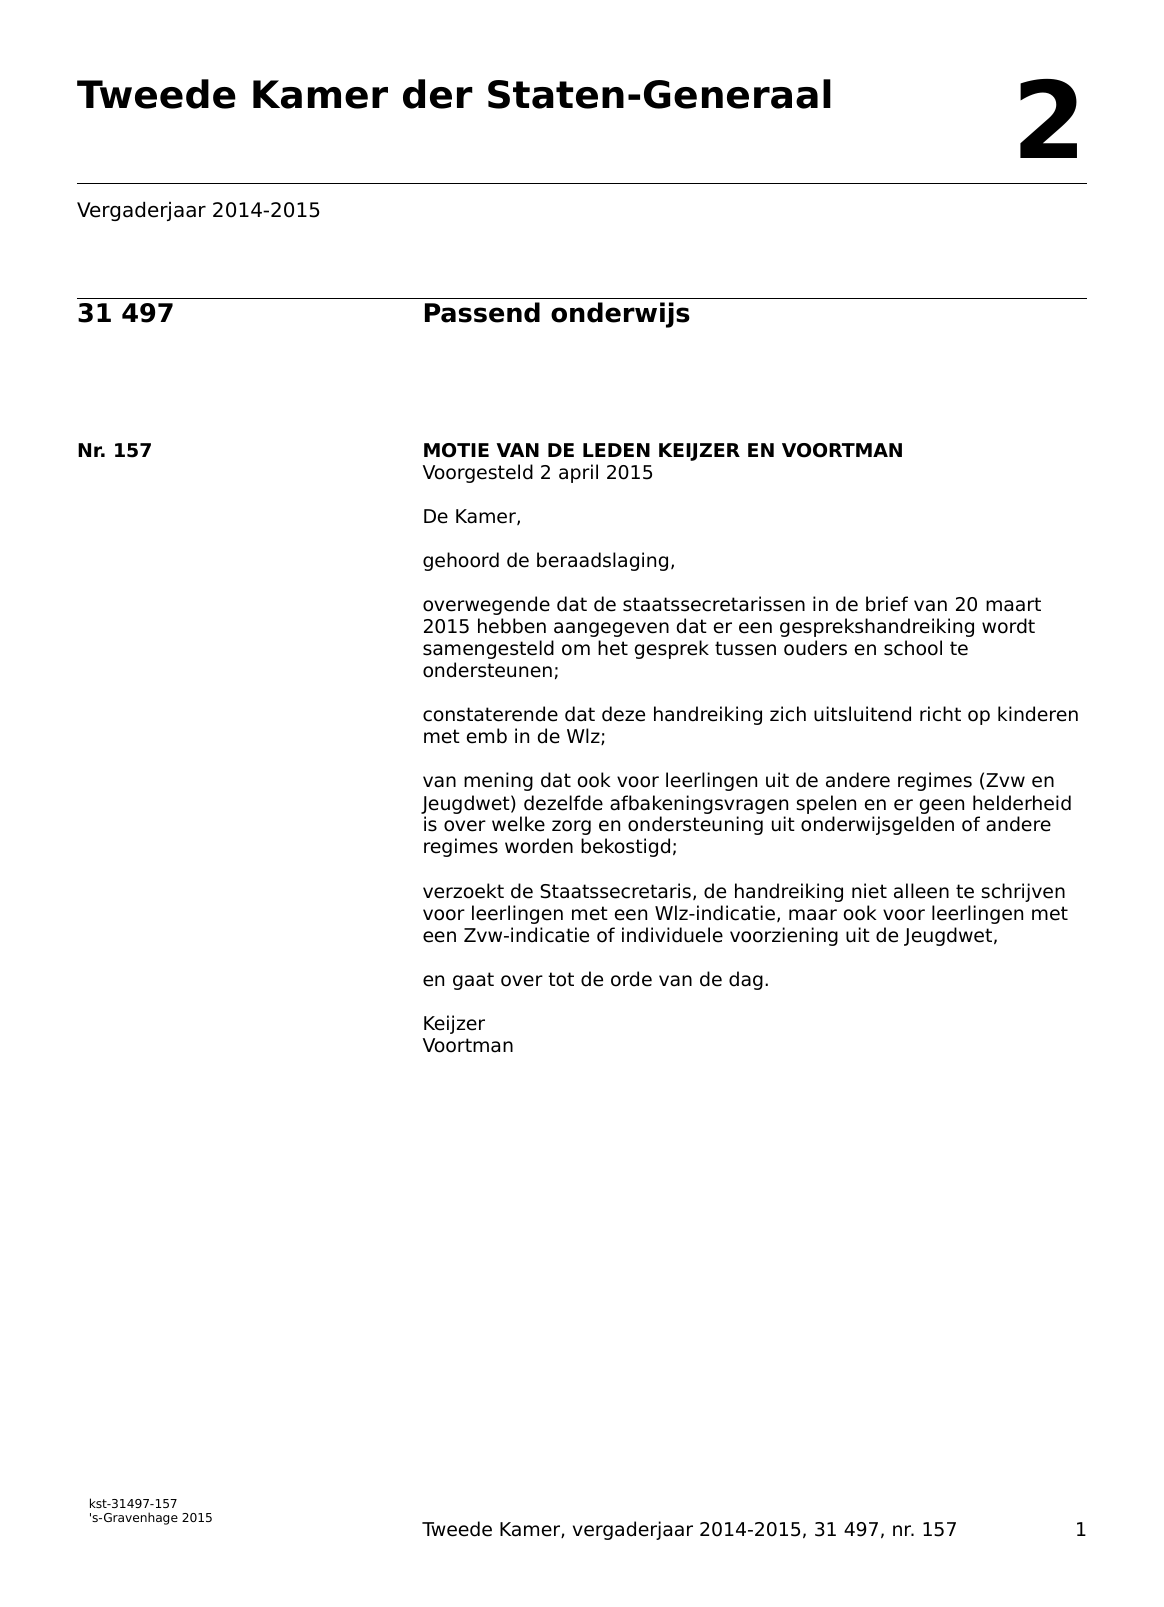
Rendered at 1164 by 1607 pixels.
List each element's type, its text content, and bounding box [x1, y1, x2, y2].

subtitle Nr. 157 MOTIE VAN DE LEDEN KEIJZER EN VOORTMAN [77, 440, 1087, 462]
text gehoord de beraadslaging, [422, 550, 1087, 572]
table_header 2 [886, 59, 1087, 183]
text Voorgesteld 2 april 2015 [422, 462, 1087, 484]
text Keijzer [422, 1013, 1087, 1035]
text 's-Gravenhage 2015 [88, 1511, 323, 1525]
text verzoekt de Staatssecretaris, de handreiking niet alleen te schrijven voor leerlingen met een Wlz-indicatie, maar ook voor leerlingen met een Zvw-indicatie of individuele voorziening uit de Jeugdwet, [422, 881, 1087, 946]
text De Kamer, [422, 506, 1087, 528]
text van mening dat ook voor leerlingen uit de andere regimes (Zvw en Jeugdwet) dezelfde afbakeningsvragen spelen en er geen helderheid is over welke zorg en ondersteuning uit onderwijsgelden of andere regimes worden bekostigd; [422, 770, 1087, 858]
text en gaat over tot de orde van de dag. [422, 969, 1087, 991]
text kst-31497-157 [88, 1497, 323, 1511]
text Voortman [422, 1035, 1087, 1057]
text overwegende dat de staatssecretarissen in de brief van 20 maart 2015 hebben aangegeven dat er een gesprekshandreiking wordt samengesteld om het gesprek tussen ouders en school te ondersteunen; [422, 594, 1087, 682]
subtitle 31 497 Passend onderwijs [77, 299, 1087, 329]
table_cell Vergaderjaar 2014-2015 [77, 184, 1087, 298]
table_header Tweede Kamer der Staten-Generaal [77, 59, 886, 183]
text constaterende dat deze handreiking zich uitsluitend richt op kinderen met emb in de Wlz; [422, 704, 1087, 748]
